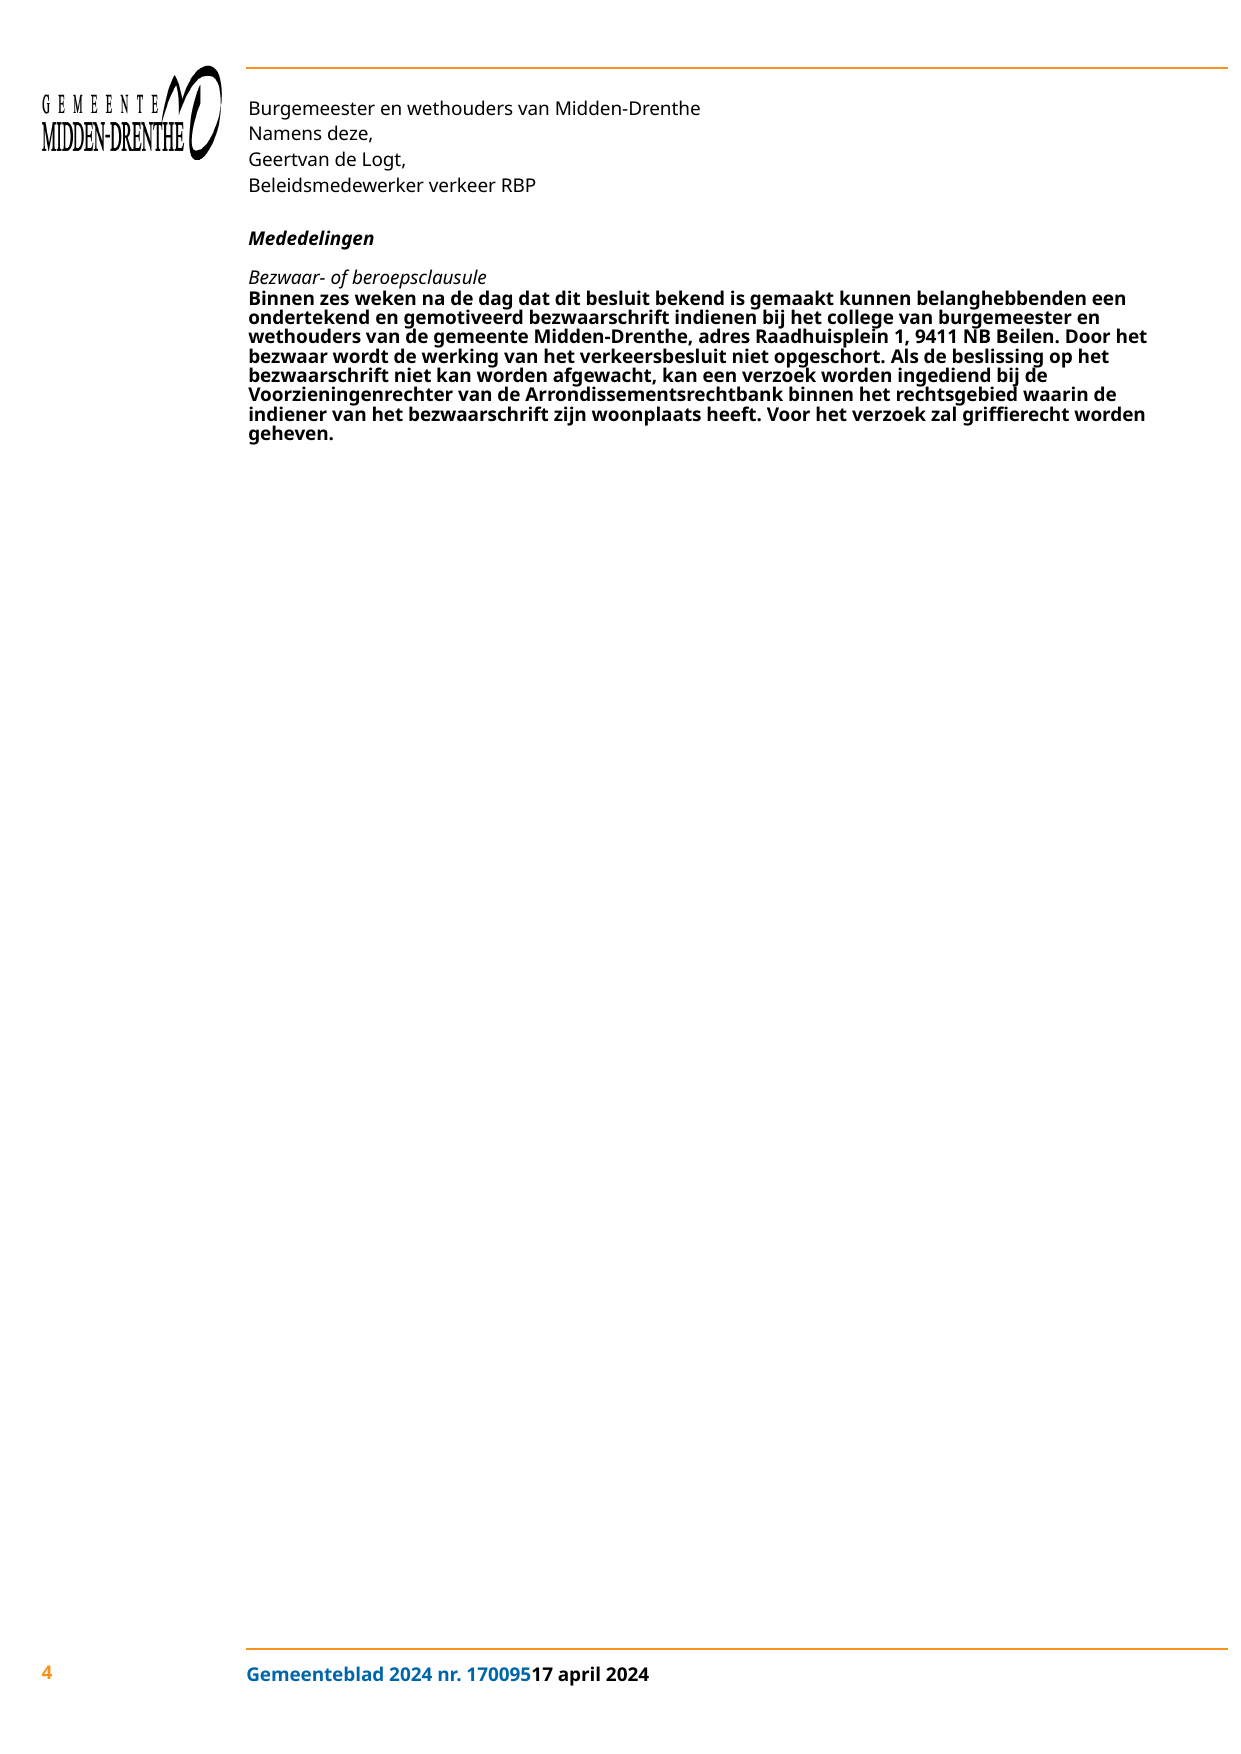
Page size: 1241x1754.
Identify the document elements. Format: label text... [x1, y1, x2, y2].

text Namens deze, [248, 121, 1152, 146]
text Mededelingen [248, 225, 1152, 251]
text Geertvan de Logt, [248, 146, 1152, 172]
text Bezwaar- of beroepsclausule [248, 264, 1152, 290]
text Beleidsmedewerker verkeer RBP [248, 172, 1152, 198]
picture [41, 47, 231, 172]
text Binnen zes weken na de dag dat dit besluit bekend is gemaakt kunnen belanghebbenden een ondertekend en gemotiveerd bezwaarschrift indienen bij het college van burgemeester en wethouders van de gemeente Midden-Drenthe, adres Raadhuisplein 1, 9411 NB Beilen. Door het bezwaar wordt de werking van het verkeersbesluit niet opgeschort. Als de beslissing op het bezwaarschrift niet kan worden afgewacht, kan een verzoek worden ingediend bij de Voorzieningenrechter van de Arrondissementsrechtbank binnen het rechtsgebied waarin de indiener van het bezwaarschrift zijn woonplaats heeft. Voor het verzoek zal griffierecht worden geheven. [248, 290, 1152, 444]
text Burgemeester en wethouders van Midden-Drenthe [248, 95, 1152, 121]
